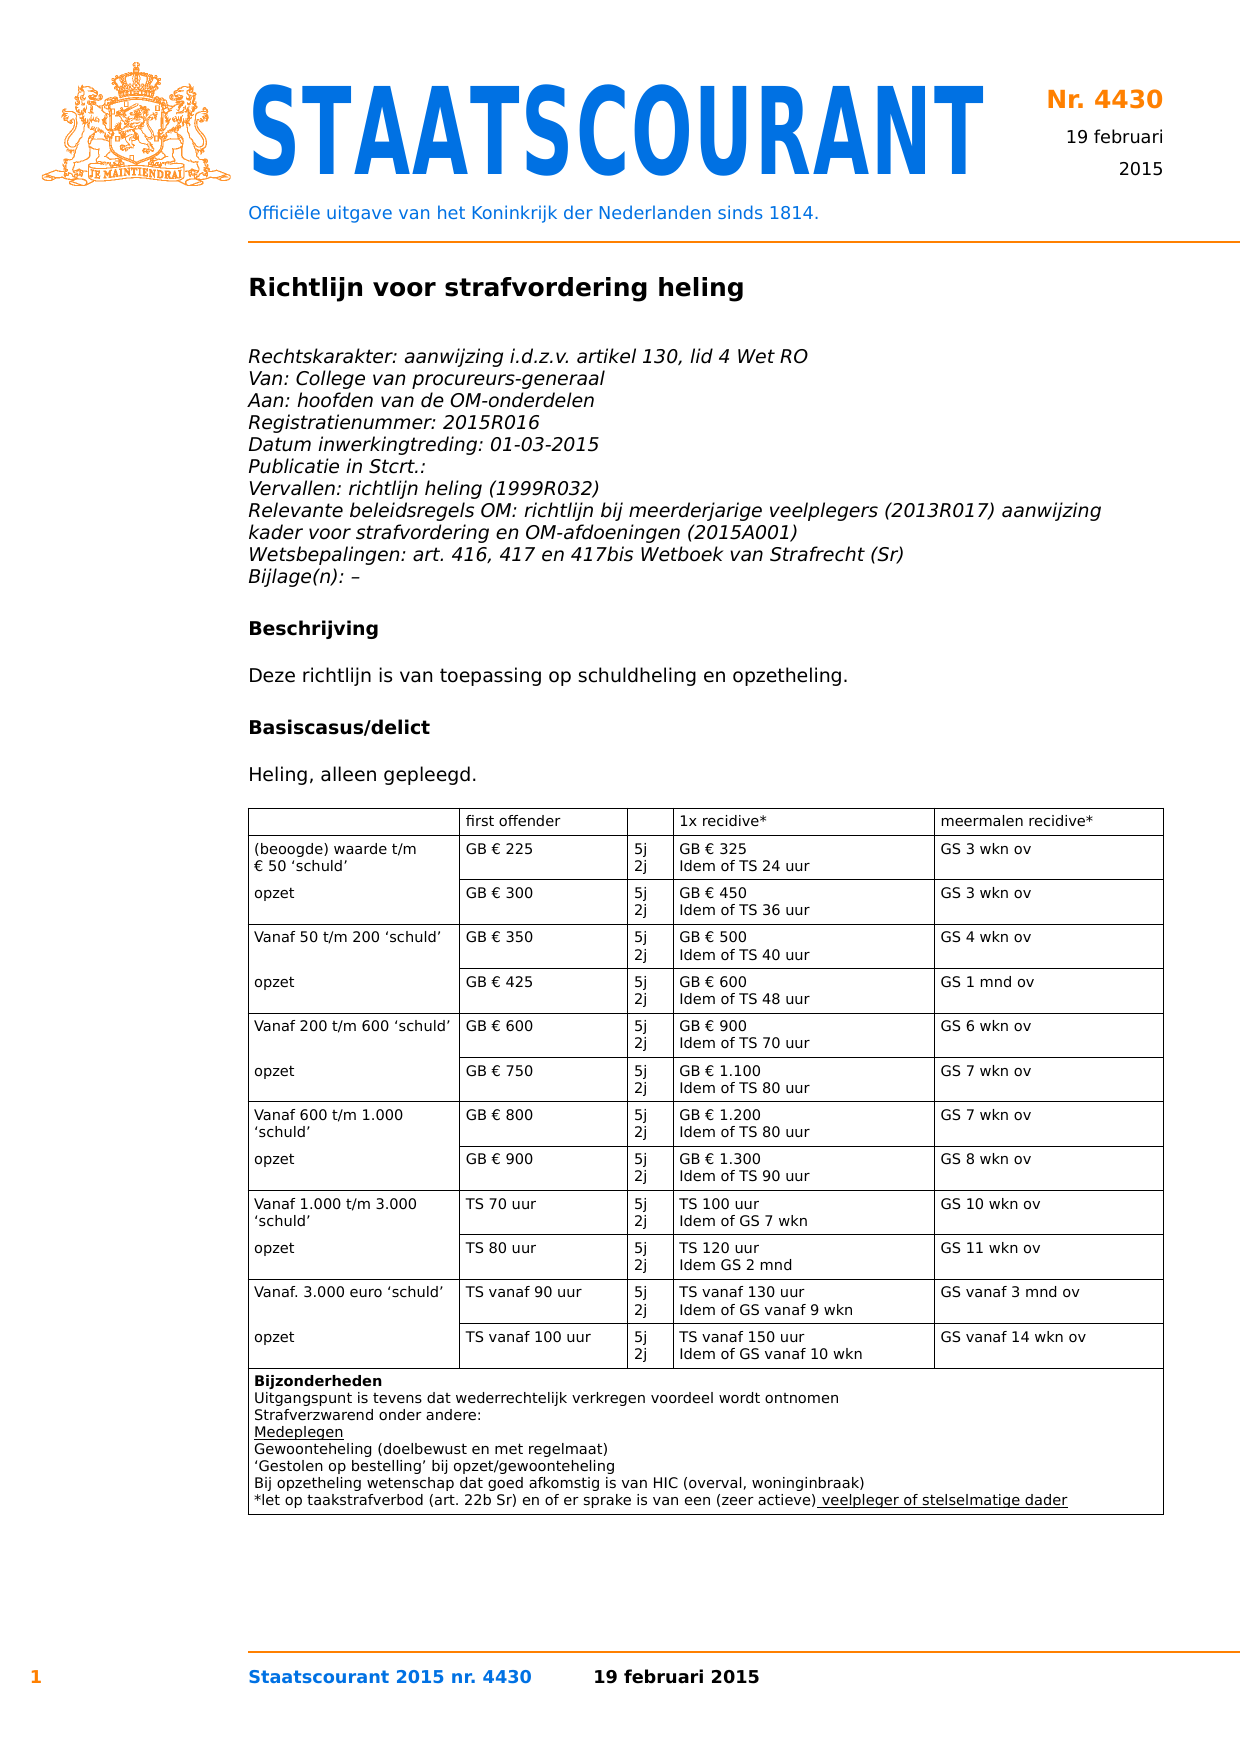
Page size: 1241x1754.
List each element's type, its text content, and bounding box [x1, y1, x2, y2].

table_cell GS vanaf 3 mnd ov [935, 1280, 1163, 1323]
table_cell GS vanaf 14 wkn ov [935, 1324, 1163, 1367]
table_cell 19 februari [998, 121, 1240, 153]
table_cell GS 8 wkn ov [935, 1147, 1163, 1190]
table_cell GB € 1.300 Idem of TS 90 uur [674, 1147, 934, 1190]
table_cell GB € 750 [460, 1058, 627, 1101]
table_cell 5j 2j [628, 836, 673, 879]
table_cell GS 7 wkn ov [935, 1102, 1163, 1146]
table_cell opzet [249, 968, 459, 1012]
table_cell (beoogde) waarde t/m € 50 ‘schuld’ [249, 836, 459, 879]
text Deze richtlijn is van toepassing op schuldheling en opzetheling. [248, 665, 1163, 687]
text Publicatie in Stcrt.: [248, 456, 1163, 478]
table_cell GB € 350 [460, 925, 627, 968]
table_cell Vanaf 1.000 t/m 3.000 ‘schuld’ [249, 1191, 459, 1234]
table_cell TS vanaf 150 uur Idem of GS vanaf 10 wkn [674, 1324, 934, 1367]
table_cell GB € 600 Idem of TS 48 uur [674, 969, 934, 1012]
table_cell TS 80 uur [460, 1235, 627, 1279]
text Aan: hoofden van de OM-onderdelen [248, 390, 1163, 412]
text Relevante beleidsregels OM: richtlijn bij meerderjarige veelplegers (2013R017) aanwijzing kader voor strafvordering en OM-afdoeningen (2015A001) [248, 500, 1163, 544]
text Datum inwerkingtreding: 01-03-2015 [248, 434, 1163, 456]
table_header Nr. 4430 [998, 62, 1240, 121]
table_cell GB € 1.200 Idem of TS 80 uur [674, 1102, 934, 1146]
table_cell GS 3 wkn ov [935, 836, 1163, 879]
table_cell GS 7 wkn ov [935, 1058, 1163, 1101]
table_cell GB € 600 [460, 1014, 627, 1057]
table_cell TS 120 uur Idem GS 2 mnd [674, 1235, 934, 1279]
table_cell GS 10 wkn ov [935, 1191, 1163, 1234]
table_header [249, 809, 459, 835]
table_cell 5j 2j [628, 1014, 673, 1057]
table_cell Vanaf 600 t/m 1.000 ‘schuld’ [249, 1102, 459, 1146]
table_cell 5j 2j [628, 1058, 673, 1101]
table_cell Officiële uitgave van het Koninkrijk der Nederlanden sinds 1814. [248, 203, 1240, 241]
table_cell TS 100 uur Idem of GS 7 wkn [674, 1191, 934, 1234]
table_cell TS 70 uur [460, 1191, 627, 1234]
subtitle Basiscasus/delict [248, 717, 1163, 739]
table_cell GS 3 wkn ov [935, 880, 1163, 924]
table_cell opzet [249, 1234, 459, 1279]
subtitle Beschrijving [248, 618, 1163, 640]
text Wetsbepalingen: art. 416, 417 en 417bis Wetboek van Strafrecht (Sr) [248, 544, 1163, 566]
table_cell GS 4 wkn ov [935, 925, 1163, 968]
table_cell TS vanaf 100 uur [460, 1324, 627, 1367]
table_cell opzet [249, 879, 459, 924]
table_cell GB € 900 Idem of TS 70 uur [674, 1014, 934, 1057]
picture [41, 62, 231, 186]
table_cell GB € 800 [460, 1102, 627, 1146]
table_cell 5j 2j [628, 1191, 673, 1234]
table_header 1x recidive* [674, 809, 934, 835]
text Registratienummer: 2015R016 [248, 412, 1163, 434]
table_cell Vanaf 200 t/m 600 ‘schuld’ [249, 1014, 459, 1057]
table_cell 5j 2j [628, 1147, 673, 1190]
table_cell 5j 2j [628, 880, 673, 924]
table_cell GB € 450 Idem of TS 36 uur [674, 880, 934, 924]
text Bijlage(n): – [248, 566, 1163, 588]
table_cell GS 11 wkn ov [935, 1235, 1163, 1279]
table_header [628, 809, 673, 835]
table_cell 5j 2j [628, 969, 673, 1012]
table_cell 5j 2j [628, 925, 673, 968]
table_header [25, 62, 248, 241]
table_cell GS 6 wkn ov [935, 1014, 1163, 1057]
subtitle Richtlijn voor strafvordering heling [248, 273, 1163, 302]
text Rechtskarakter: aanwijzing i.d.z.v. artikel 130, lid 4 Wet RO [248, 346, 1163, 368]
table_cell GS 1 mnd ov [935, 969, 1163, 1012]
table_cell 5j 2j [628, 1324, 673, 1367]
text Heling, alleen gepleegd. [248, 764, 1163, 786]
table_cell 2015 [998, 153, 1240, 203]
table_cell TS vanaf 130 uur Idem of GS vanaf 9 wkn [674, 1280, 934, 1323]
table_cell GB € 300 [460, 880, 627, 924]
table_cell opzet [249, 1323, 459, 1367]
table_cell 5j 2j [628, 1102, 673, 1146]
text Vervallen: richtlijn heling (1999R032) [248, 478, 1163, 500]
table_header STAATSCOURANT [248, 62, 998, 203]
table_cell TS vanaf 90 uur [460, 1280, 627, 1323]
table_cell Vanaf 50 t/m 200 ‘schuld’ [249, 925, 459, 968]
table_cell GB € 1.100 Idem of TS 80 uur [674, 1058, 934, 1101]
table_cell GB € 500 Idem of TS 40 uur [674, 925, 934, 968]
table_cell opzet [249, 1057, 459, 1101]
text Van: College van procureurs-generaal [248, 368, 1163, 390]
table_cell Vanaf. 3.000 euro ‘schuld’ [249, 1280, 459, 1323]
table_cell 5j 2j [628, 1235, 673, 1279]
table_cell opzet [249, 1146, 459, 1190]
table_cell GB € 425 [460, 969, 627, 1012]
table_cell Bijzonderheden Uitgangspunt is tevens dat wederrechtelijk verkregen voordeel wordt ontnomen Strafverzwarend onder andere: Medeplegen Gewoonteheling (doelbewust en met regelmaat) ‘Gestolen op bestelling’ bij opzet/gewoonteheling Bij opzetheling wetenschap dat goed afkomstig is van HIC (overval, woninginbraak) *let op taakstrafverbod (art. 22b Sr) en of er sprake is van een (zeer actieve) veelpleger of stelselmatige dader [249, 1369, 1163, 1514]
table_cell GB € 900 [460, 1147, 627, 1190]
table_cell 5j 2j [628, 1280, 673, 1323]
table_cell GB € 225 [460, 836, 627, 879]
table_header meermalen recidive* [935, 809, 1163, 835]
table_cell GB € 325 Idem of TS 24 uur [674, 836, 934, 879]
table_header first offender [460, 809, 627, 835]
